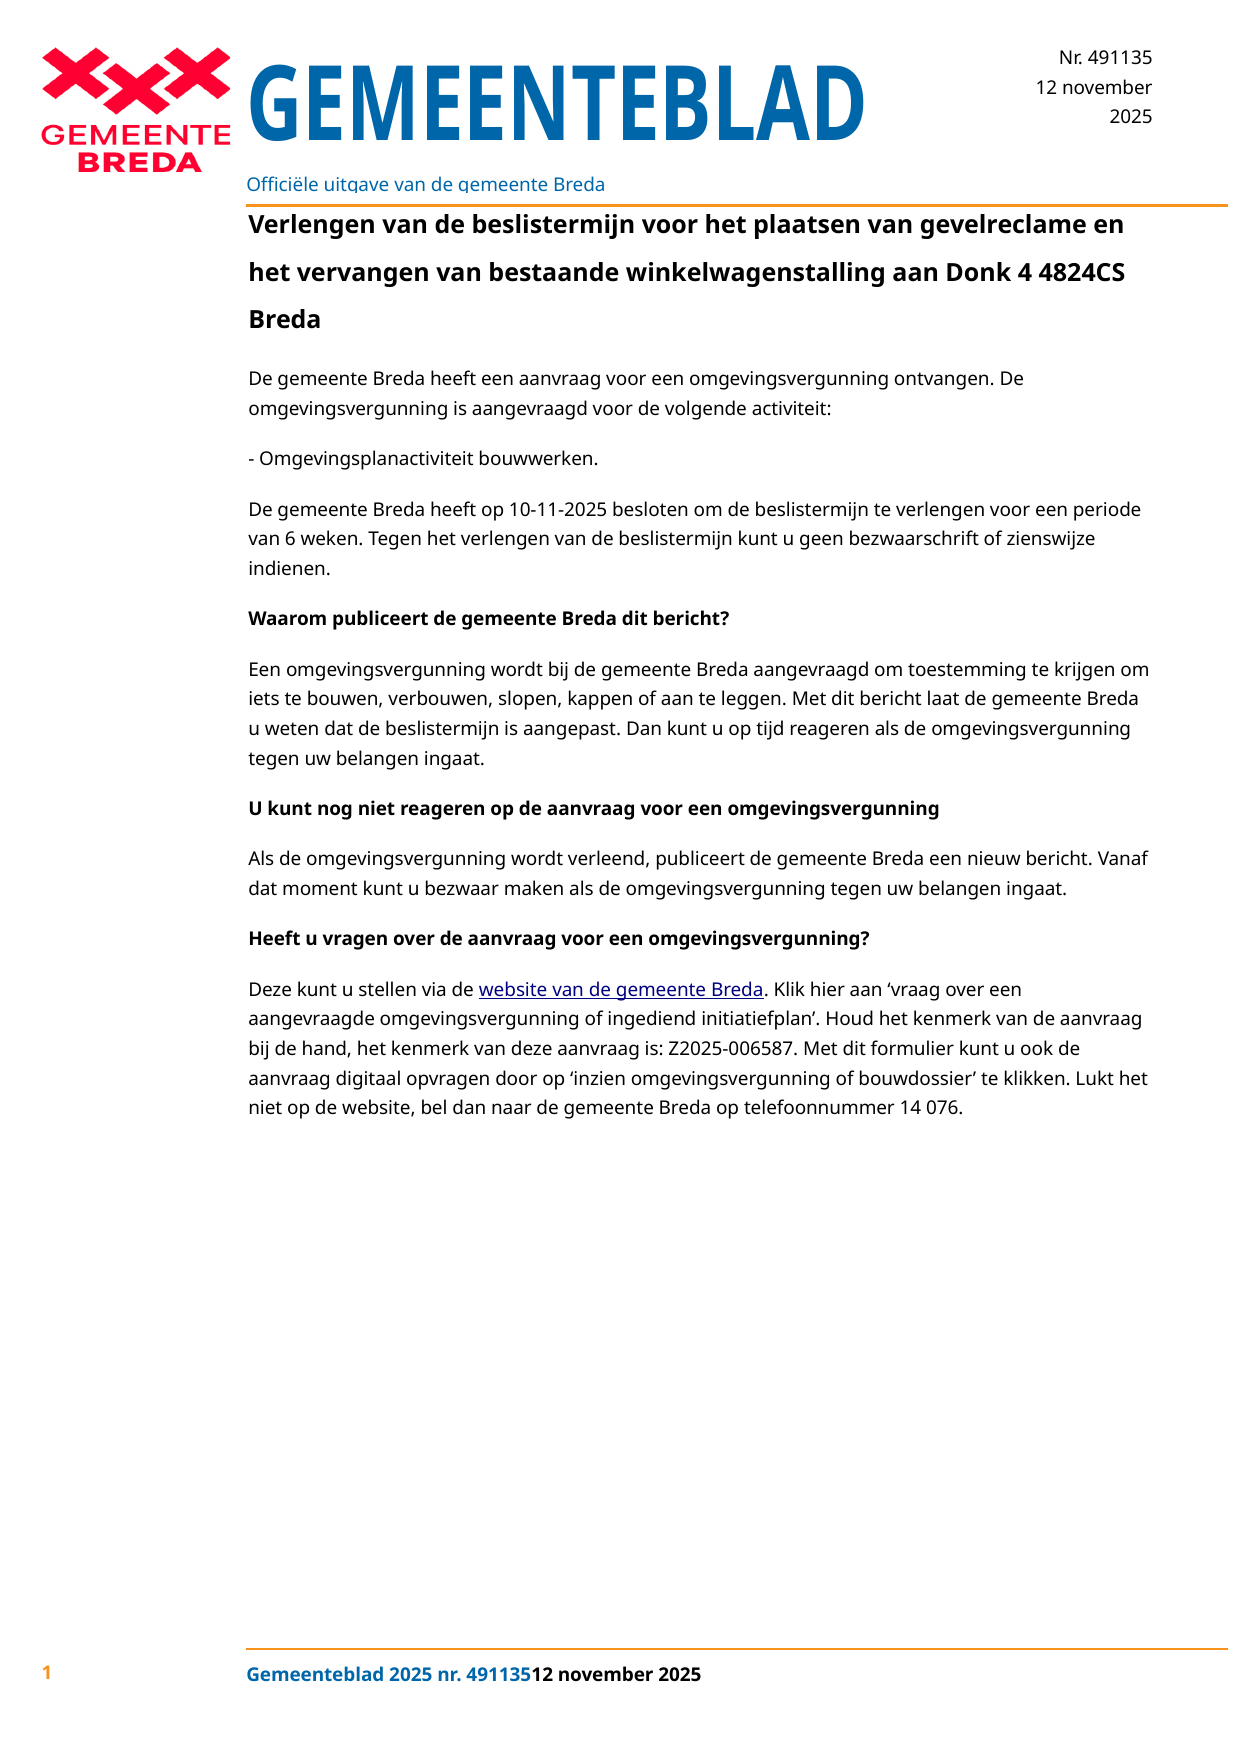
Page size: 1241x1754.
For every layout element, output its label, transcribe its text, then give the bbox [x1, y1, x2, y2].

text Verlengen van de beslistermijn voor het plaatsen van gevelreclame en het vervangen van bestaande winkelwagenstalling aan Donk 4 4824CS Breda [248, 207, 1152, 336]
text Als de omgevingsvergunning wordt verleend, publiceert de gemeente Breda een nieuw bericht. Vanaf dat moment kunt u bezwaar maken als de omgevingsvergunning tegen uw belangen ingaat. [248, 846, 1152, 901]
text - Omgevingsplanactiviteit bouwwerken. [248, 446, 1152, 471]
text De gemeente Breda heeft op 10-11-2025 besloten om de beslistermijn te verlengen voor een periode van 6 weken. Tegen het verlengen van de beslistermijn kunt u geen bezwaarschrift of zienswijze indienen. [248, 496, 1152, 581]
picture [41, 47, 231, 172]
text Een omgevingsvergunning wordt bij de gemeente Breda aangevraagd om toestemming te krijgen om iets te bouwen, verbouwen, slopen, kappen of aan te leggen. Met dit bericht laat de gemeente Breda u weten dat de beslistermijn is aangepast. Dan kunt u op tijd reageren als de omgevingsvergunning tegen uw belangen ingaat. [248, 656, 1152, 770]
text De gemeente Breda heeft een aanvraag voor een omgevingsvergunning ontvangen. De omgevingsvergunning is aangevraagd voor de volgende activiteit: [248, 366, 1152, 421]
text Heeft u vragen over de aanvraag voor een omgevingsvergunning? [248, 926, 1152, 951]
text Deze kunt u stellen via de website van de gemeente Breda. Klik hier aan ‘vraag over een aangevraagde omgevingsvergunning of ingediend initiatiefplan’. Houd het kenmerk van de aanvraag bij de hand, het kenmerk van deze aanvraag is: Z2025-006587. Met dit formulier kunt u ook de aanvraag digitaal opvragen door op ‘inzien omgevingsvergunning of bouwdossier’ te klikken. Lukt het niet op de website, bel dan naar de gemeente Breda op telefoonnummer 14 076. [248, 976, 1152, 1120]
text Waarom publiceert de gemeente Breda dit bericht? [248, 606, 1152, 631]
text U kunt nog niet reageren op de aanvraag voor een omgevingsvergunning [248, 795, 1152, 821]
